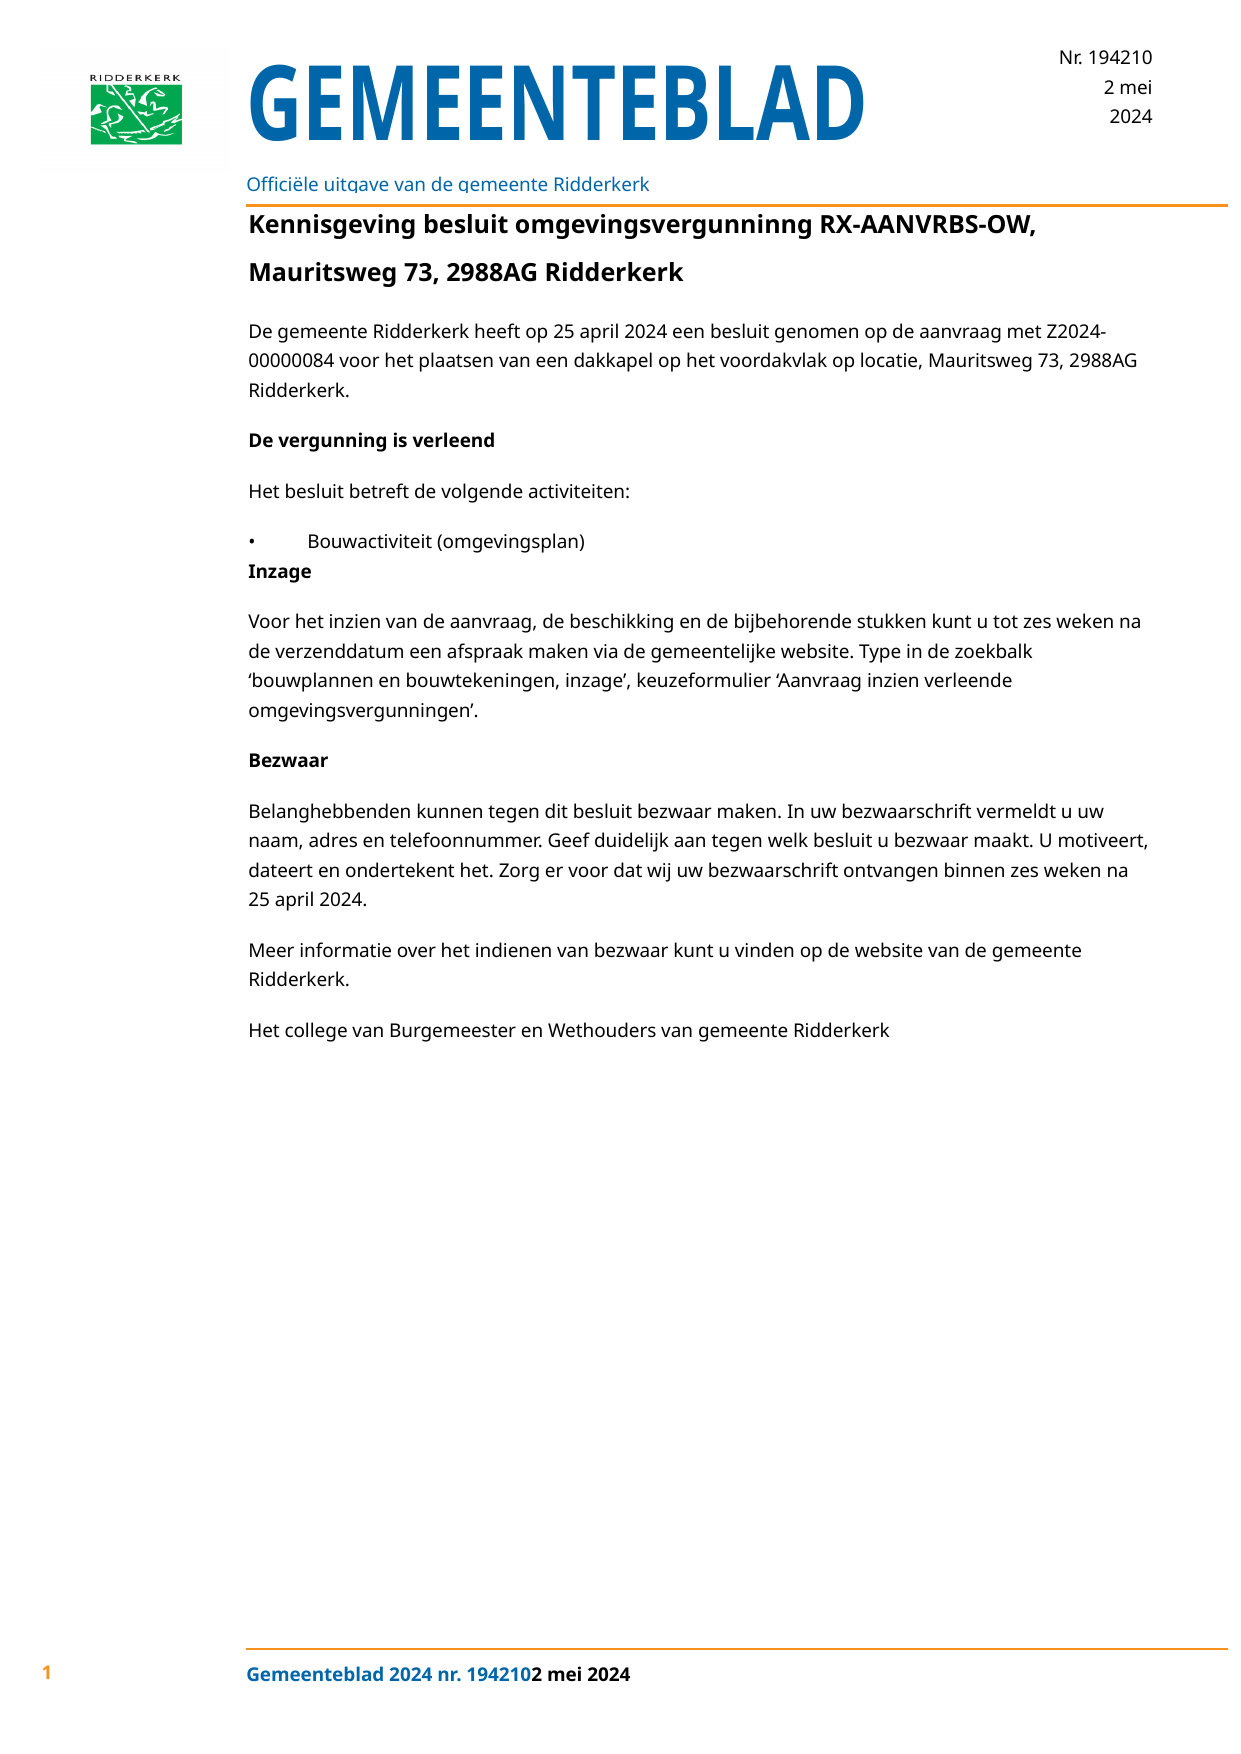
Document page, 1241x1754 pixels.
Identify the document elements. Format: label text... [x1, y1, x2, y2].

text De gemeente Ridderkerk heeft op 25 april 2024 een besluit genomen op de aanvraag met Z2024-00000084 voor het plaatsen van een dakkapel op het voordakvlak op locatie, Mauritsweg 73, 2988AG Ridderkerk. [248, 318, 1152, 403]
list Bouwactiviteit (omgevingsplan) [248, 528, 1152, 554]
text Kennisgeving besluit omgevingsvergunninng RX-AANVRBS-OW, Mauritsweg 73, 2988AG Ridderkerk [248, 207, 1152, 288]
picture [41, 47, 231, 172]
text Het besluit betreft de volgende activiteiten: [248, 478, 1152, 504]
text Belanghebbenden kunnen tegen dit besluit bezwaar maken. In uw bezwaarschrift vermeldt u uw naam, adres en telefoonnummer. Geef duidelijk aan tegen welk besluit u bezwaar maakt. U motiveert, dateert en ondertekent het. Zorg er voor dat wij uw bezwaarschrift ontvangen binnen zes weken na 25 april 2024. [248, 798, 1152, 912]
text Meer informatie over het indienen van bezwaar kunt u vinden op de website van de gemeente Ridderkerk. [248, 937, 1152, 992]
text Voor het inzien van de aanvraag, de beschikking en de bijbehorende stukken kunt u tot zes weken na de verzenddatum een afspraak maken via de gemeentelijke website. Type in de zoekbalk ‘bouwplannen en bouwtekeningen, inzage’, keuzeformulier ‘Aanvraag inzien verleende omgevingsvergunningen’. [248, 608, 1152, 723]
text De vergunning is verleend [248, 427, 1152, 453]
text Bezwaar [248, 747, 1152, 773]
text Inzage [248, 558, 1152, 584]
text Het college van Burgemeester en Wethouders van gemeente Ridderkerk [248, 1017, 1152, 1043]
